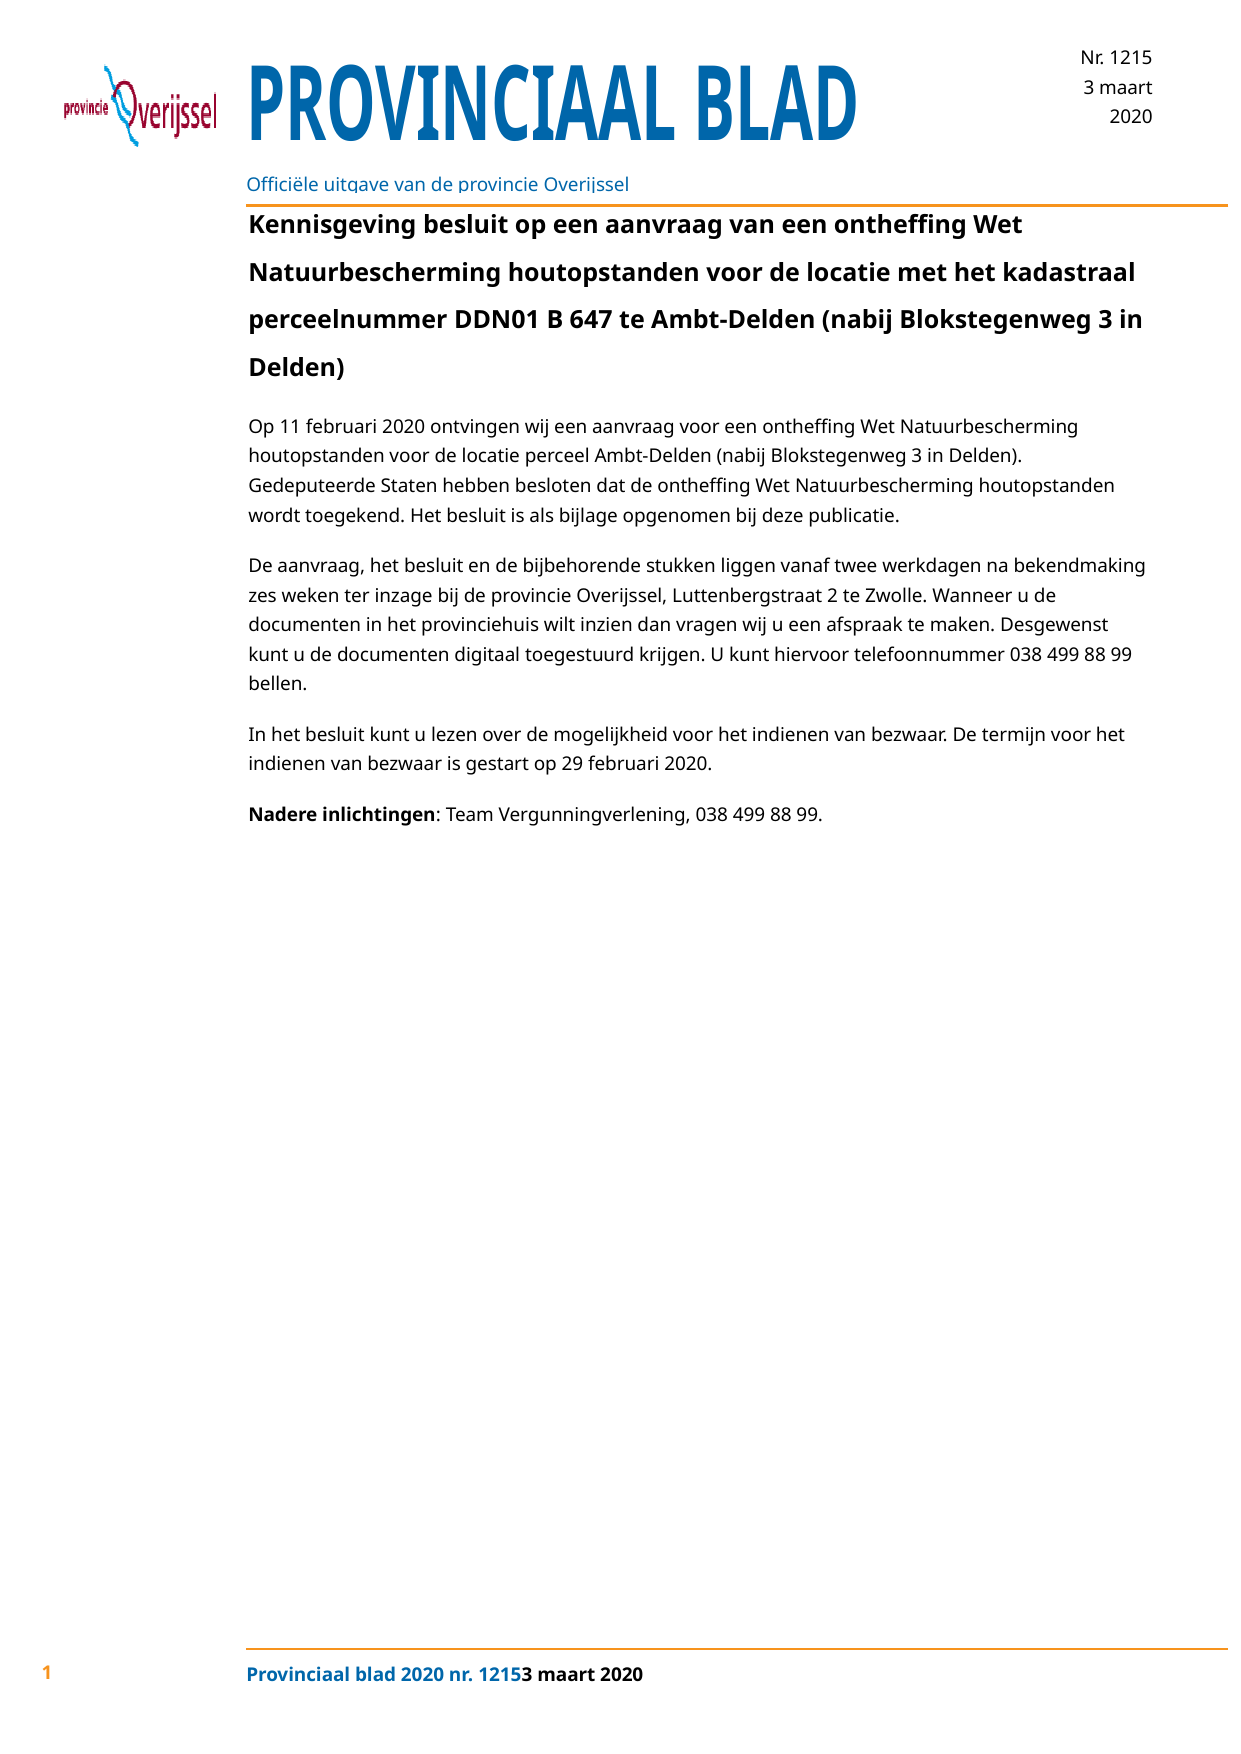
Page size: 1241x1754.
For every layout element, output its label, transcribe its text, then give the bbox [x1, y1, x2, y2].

text In het besluit kunt u lezen over de mogelijkheid voor het indienen van bezwaar. De termijn voor het indienen van bezwaar is gestart op 29 februari 2020. [248, 721, 1152, 776]
text Kennisgeving besluit op een aanvraag van een ontheffing Wet Natuurbescherming houtopstanden voor de locatie met het kadastraal perceelnummer DDN01 B 647 te Ambt-Delden (nabij Blokstegenweg 3 in Delden) [248, 207, 1152, 384]
text De aanvraag, het besluit en de bijbehorende stukken liggen vanaf twee werkdagen na bekendmaking zes weken ter inzage bij de provincie Overijssel, Luttenbergstraat 2 te Zwolle. Wanneer u de documenten in het provinciehuis wilt inzien dan vragen wij u een afspraak te maken. Desgewenst kunt u de documenten digitaal toegestuurd krijgen. U kunt hiervoor telefoonnummer 038 499 88 99 bellen. [248, 552, 1152, 696]
text Nadere inlichtingen: Team Vergunningverlening, 038 499 88 99. [248, 801, 1152, 827]
text Op 11 februari 2020 ontvingen wij een aanvraag voor een ontheffing Wet Natuurbescherming houtopstanden voor de locatie perceel Ambt-Delden (nabij Blokstegenweg 3 in Delden). Gedeputeerde Staten hebben besloten dat de ontheffing Wet Natuurbescherming houtopstanden wordt toegekend. Het besluit is als bijlage opgenomen bij deze publicatie. [248, 413, 1152, 528]
picture [41, 47, 231, 172]
